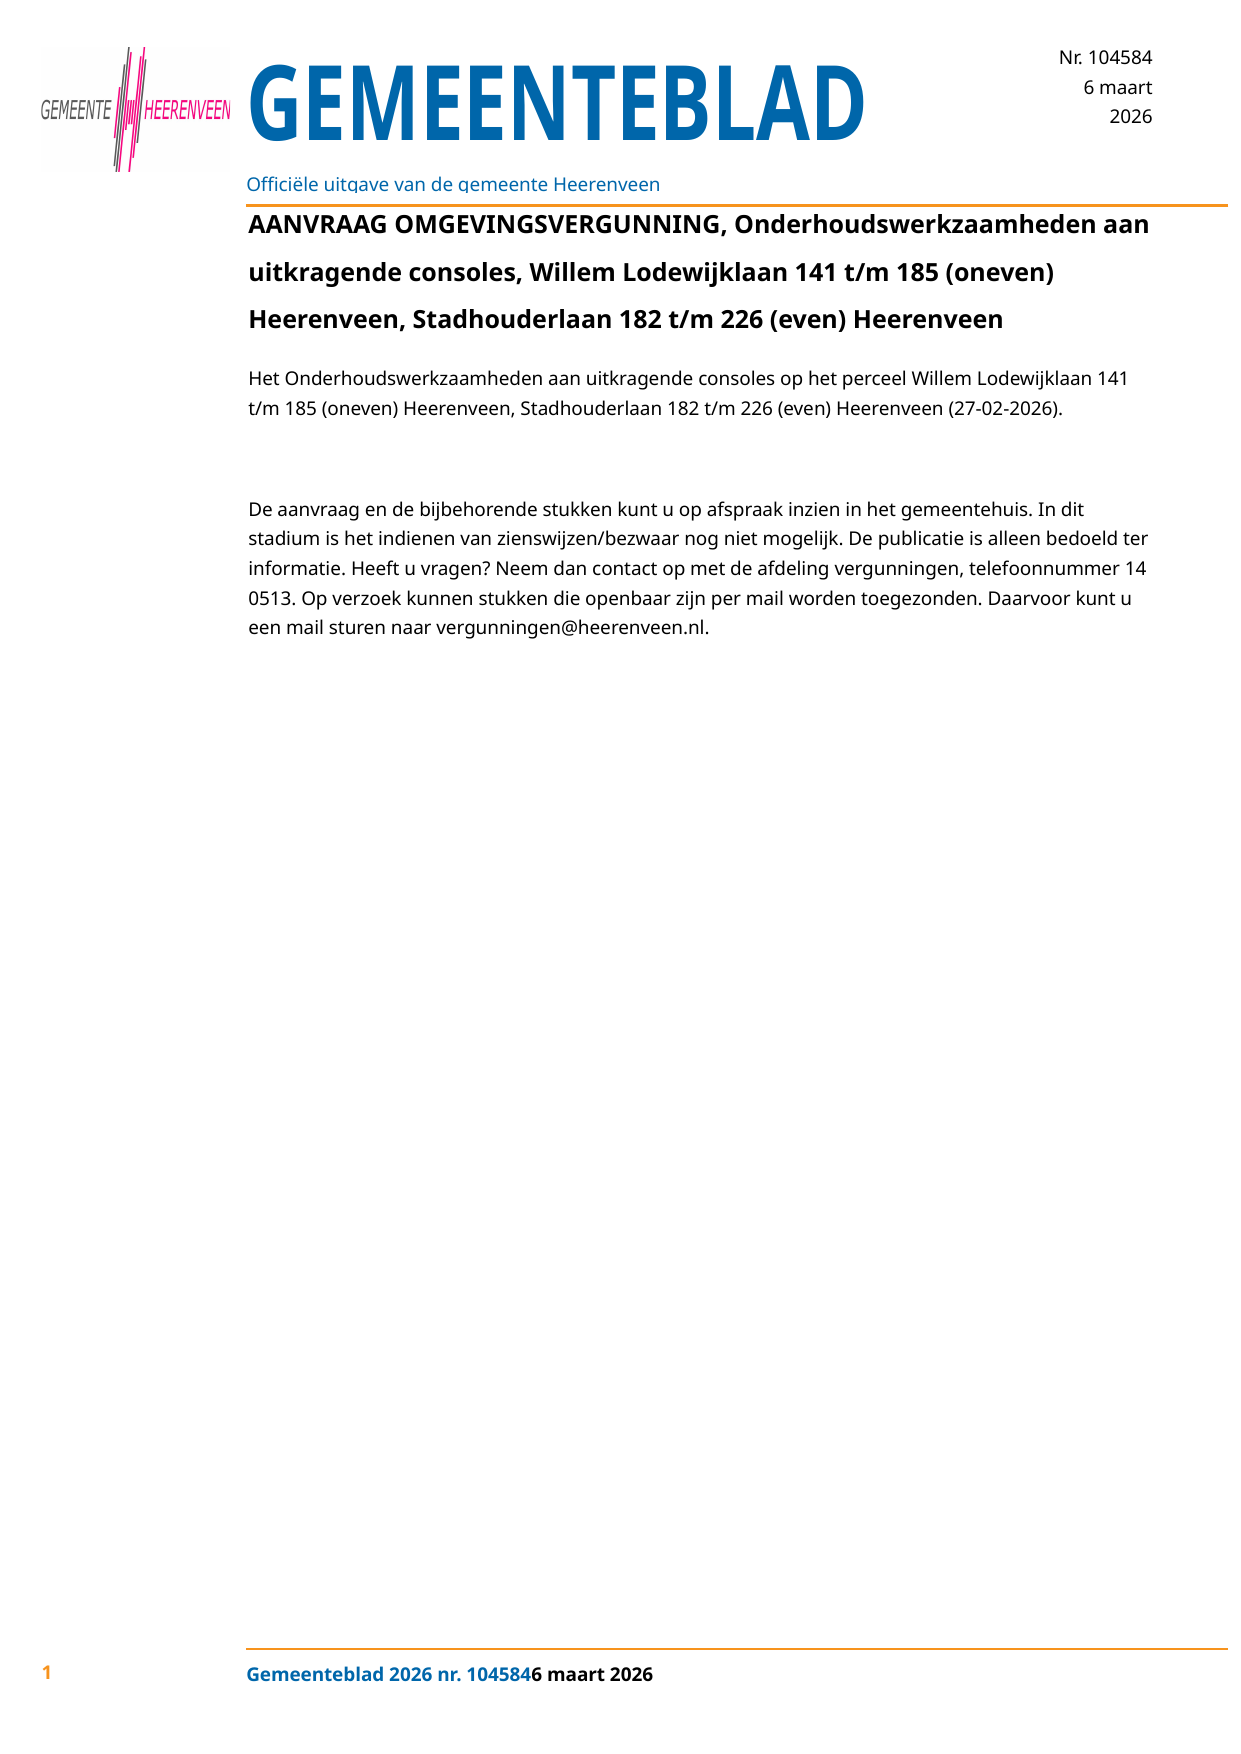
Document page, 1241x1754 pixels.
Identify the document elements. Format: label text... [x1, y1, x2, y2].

text De aanvraag en de bijbehorende stukken kunt u op afspraak inzien in het gemeentehuis. In dit stadium is het indienen van zienswijzen/bezwaar nog niet mogelijk. De publicatie is alleen bedoeld ter informatie. Heeft u vragen? Neem dan contact op met de afdeling vergunningen, telefoonnummer 14 0513. Op verzoek kunnen stukken die openbaar zijn per mail worden toegezonden. Daarvoor kunt u een mail sturen naar vergunningen@heerenveen.nl. [248, 496, 1152, 640]
text Het Onderhoudswerkzaamheden aan uitkragende consoles op het perceel Willem Lodewijklaan 141 t/m 185 (oneven) Heerenveen, Stadhouderlaan 182 t/m 226 (even) Heerenveen (27-02-2026). [248, 366, 1152, 421]
picture [41, 47, 231, 172]
text AANVRAAG OMGEVINGSVERGUNNING, Onderhoudswerkzaamheden aan uitkragende consoles, Willem Lodewijklaan 141 t/m 185 (oneven) Heerenveen, Stadhouderlaan 182 t/m 226 (even) Heerenveen [248, 207, 1152, 336]
